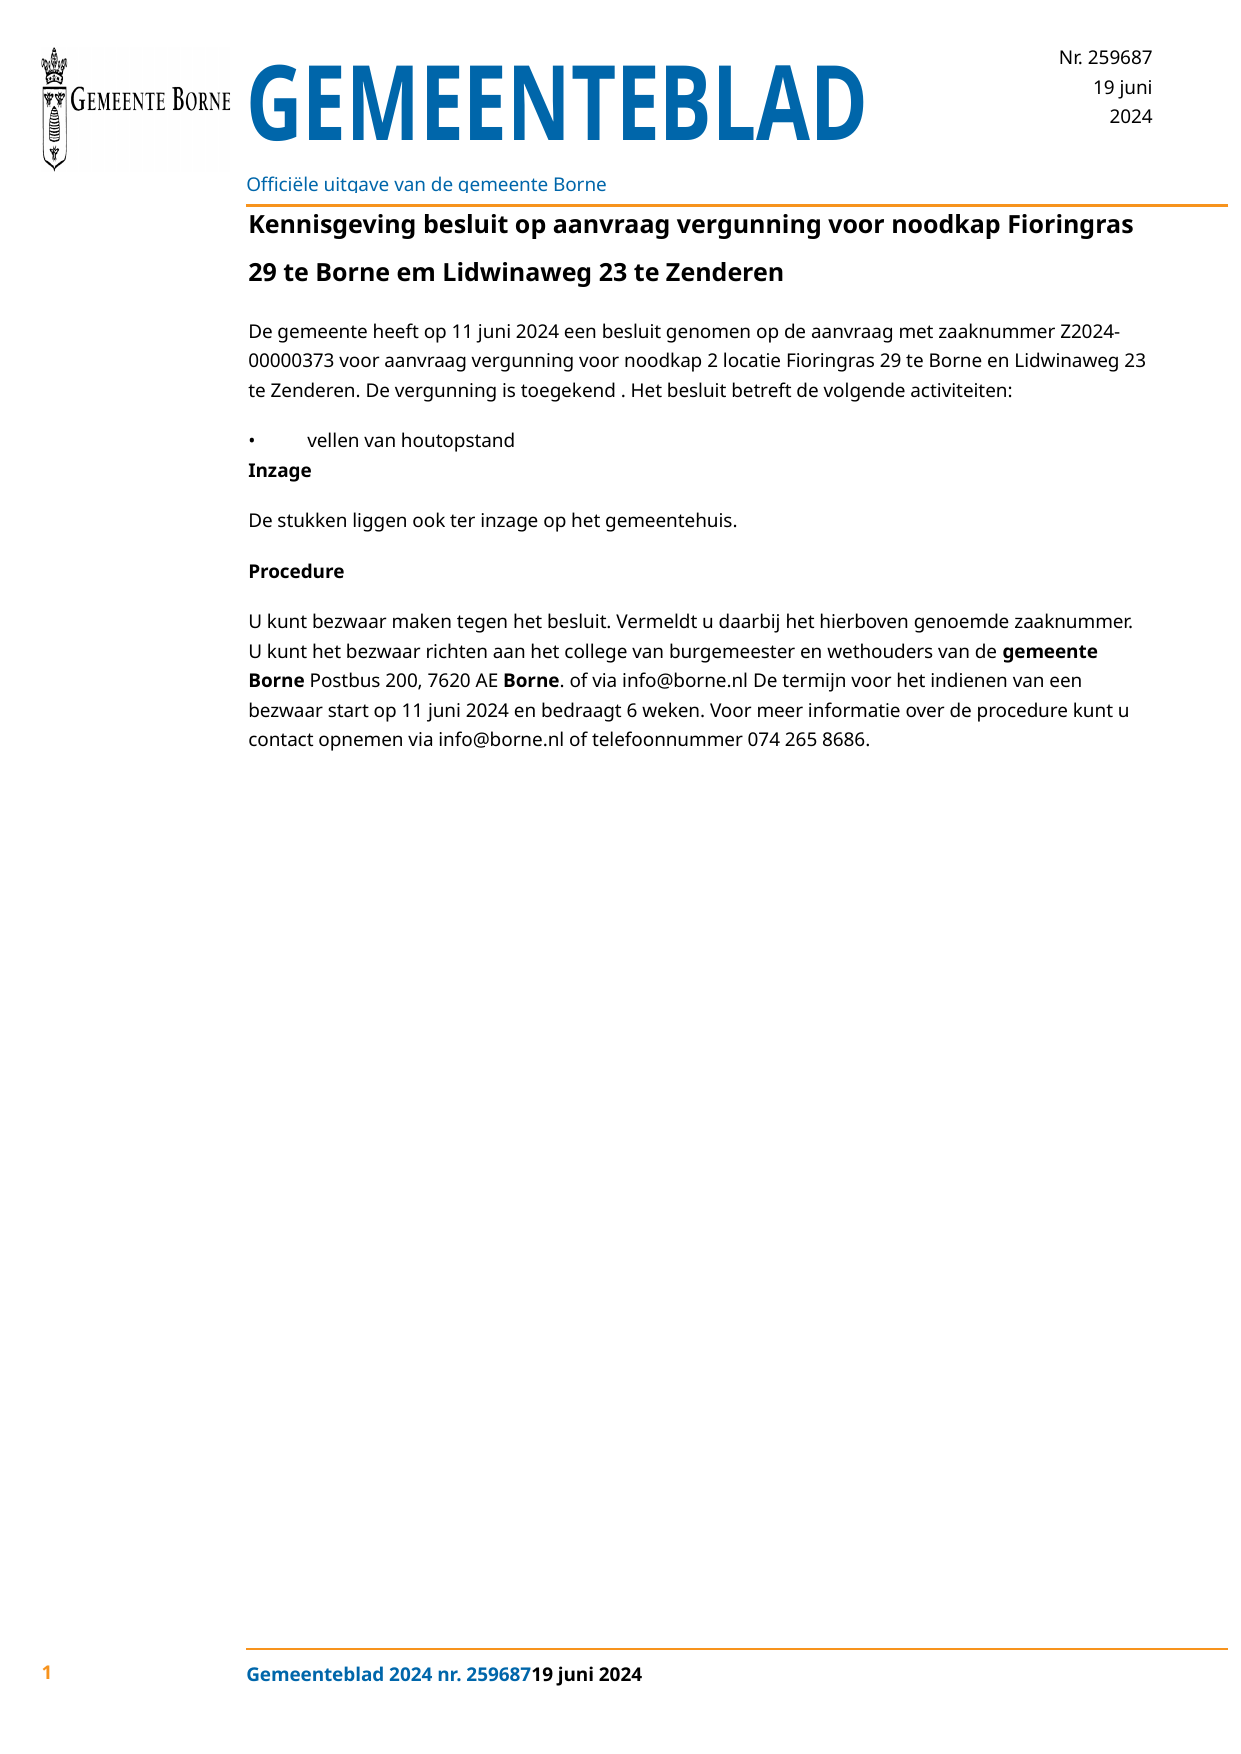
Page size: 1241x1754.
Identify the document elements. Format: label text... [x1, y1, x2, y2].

list vellen van houtopstand [248, 427, 1152, 453]
picture [41, 47, 231, 172]
text U kunt bezwaar maken tegen het besluit. Vermeldt u daarbij het hierboven genoemde zaaknummer. U kunt het bezwaar richten aan het college van burgemeester en wethouders van de gemeente Borne Postbus 200, 7620 AE Borne. of via info@borne.nl De termijn voor het indienen van een bezwaar start op 11 juni 2024 en bedraagt 6 weken. Voor meer informatie over de procedure kunt u contact opnemen via info@borne.nl of telefoonnummer 074 265 8686. [248, 608, 1152, 752]
text De stukken liggen ook ter inzage op het gemeentehuis. [248, 507, 1152, 533]
text De gemeente heeft op 11 juni 2024 een besluit genomen op de aanvraag met zaaknummer Z2024-00000373 voor aanvraag vergunning voor noodkap 2 locatie Fioringras 29 te Borne en Lidwinaweg 23 te Zenderen. De vergunning is toegekend . Het besluit betreft de volgende activiteiten: [248, 318, 1152, 403]
text Procedure [248, 558, 1152, 584]
text Inzage [248, 457, 1152, 483]
text Kennisgeving besluit op aanvraag vergunning voor noodkap Fioringras 29 te Borne em Lidwinaweg 23 te Zenderen [248, 207, 1152, 288]
